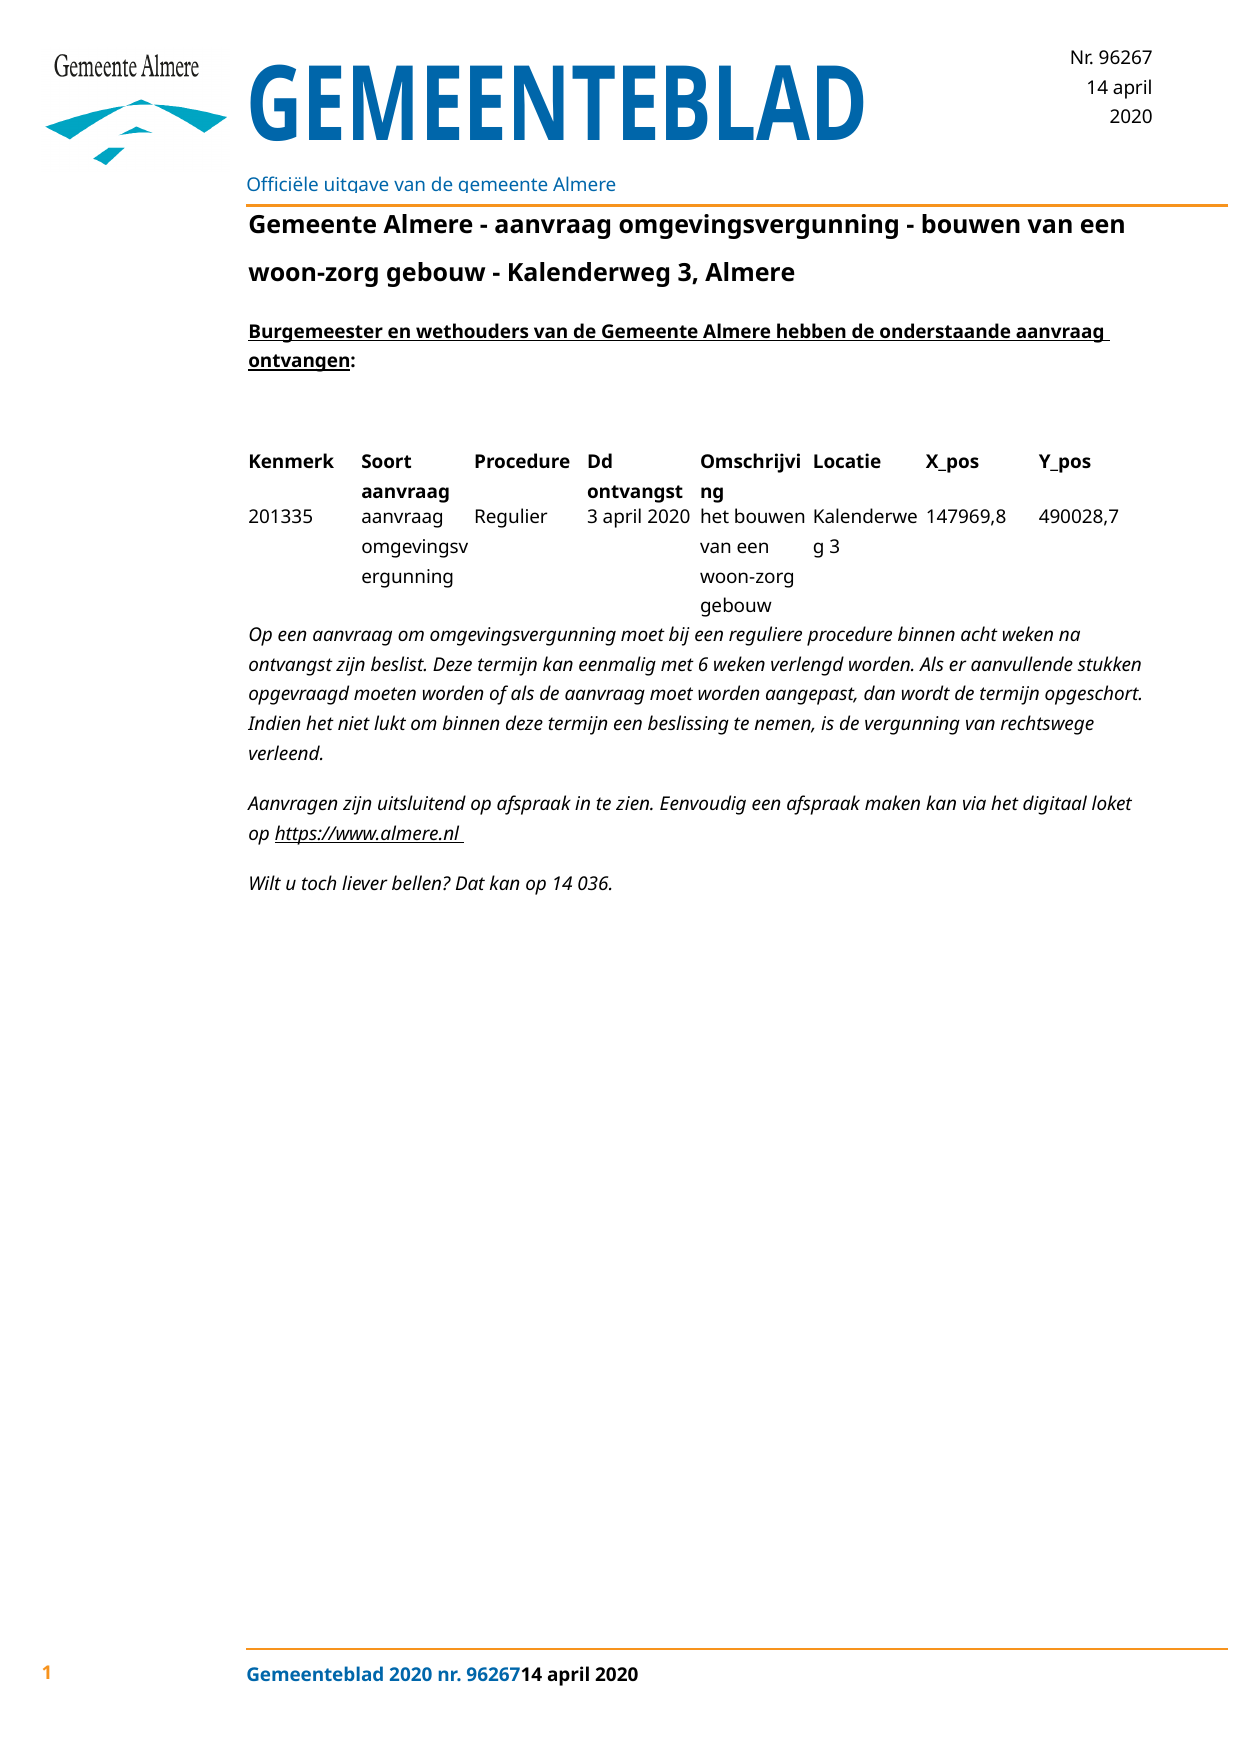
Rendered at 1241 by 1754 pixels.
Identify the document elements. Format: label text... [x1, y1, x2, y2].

text Wilt u toch liever bellen? Dat kan op 14 036. [248, 870, 1152, 896]
text Op een aanvraag om omgevingsvergunning moet bij een reguliere procedure binnen acht weken na ontvangst zijn beslist. Deze termijn kan eenmalig met 6 weken verlengd worden. Als er aanvullende stukken opgevraagd moeten worden of als de aanvraag moet worden aangepast, dan wordt de termijn opgeschort. Indien het niet lukt om binnen deze termijn een beslissing te nemen, is de vergunning van rechtswege verleend. [248, 621, 1152, 766]
table_header Kenmerk [248, 449, 361, 504]
text Gemeente Almere - aanvraag omgevingsvergunning - bouwen van een woon-zorg gebouw - Kalenderweg 3, Almere [248, 207, 1152, 288]
text Aanvragen zijn uitsluitend op afspraak in te zien. Eenvoudig een afspraak maken kan via het digitaal loket op https://www.almere.nl [248, 790, 1152, 846]
table_header Dd ontvangst [587, 449, 700, 504]
table_cell Kalenderweg 3 [813, 504, 926, 618]
picture [41, 47, 231, 172]
table_header Locatie [813, 449, 926, 504]
table_header Soort aanvraag [361, 449, 474, 504]
table_cell 147969,8 [926, 504, 1038, 618]
table_header Procedure [474, 449, 587, 504]
table_cell 3 april 2020 [587, 504, 700, 618]
table_cell Regulier [474, 504, 587, 618]
table_cell het bouwen van een woon-zorg gebouw [700, 504, 813, 618]
table_cell 490028,7 [1039, 504, 1152, 618]
table_cell aanvraag omgevingsvergunning [361, 504, 474, 618]
text Burgemeester en wethouders van de Gemeente Almere hebben de onderstaande aanvraag ontvangen: [248, 318, 1152, 373]
table_cell 201335 [248, 504, 361, 618]
table_header Y_pos [1039, 449, 1152, 504]
table_header X_pos [926, 449, 1038, 504]
table_header Omschrijving [700, 449, 813, 504]
